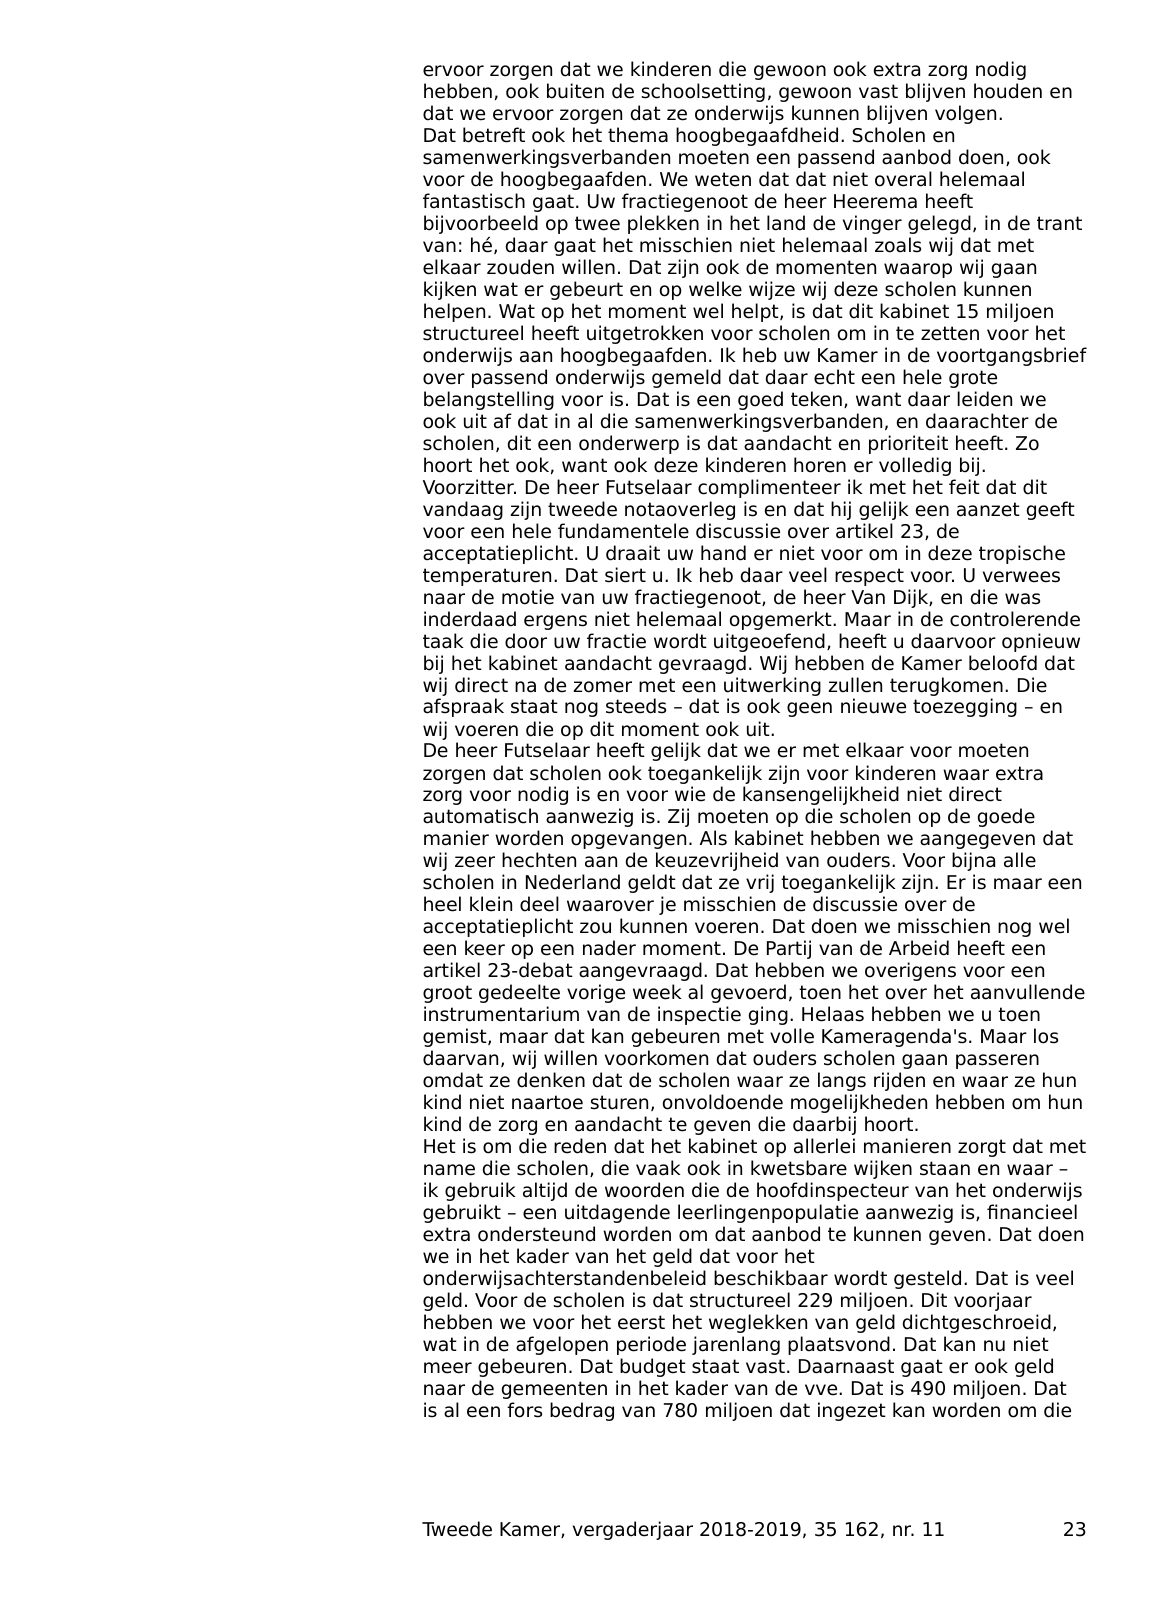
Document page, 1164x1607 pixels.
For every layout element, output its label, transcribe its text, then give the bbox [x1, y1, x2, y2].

text ervoor zorgen dat we kinderen die gewoon ook extra zorg nodig hebben, ook buiten de schoolsetting, gewoon vast blijven houden en dat we ervoor zorgen dat ze onderwijs kunnen blijven volgen. [422, 59, 1087, 125]
text Het is om die reden dat het kabinet op allerlei manieren zorgt dat met name die scholen, die vaak ook in kwetsbare wijken staan en waar – ik gebruik altijd de woorden die de hoofdinspecteur van het onderwijs gebruikt – een uitdagende leerlingenpopulatie aanwezig is, financieel extra ondersteund worden om dat aanbod te kunnen geven. Dat doen we in het kader van het geld dat voor het onderwijsachterstandenbeleid beschikbaar wordt gesteld. Dat is veel geld. Voor de scholen is dat structureel 229 miljoen. Dit voorjaar hebben we voor het eerst het weglekken van geld dichtgeschroeid, wat in de afgelopen periode jarenlang plaatsvond. Dat kan nu niet meer gebeuren. Dat budget staat vast. Daarnaast gaat er ook geld naar de gemeenten in het kader van de vve. Dat is 490 miljoen. Dat is al een fors bedrag van 780 miljoen dat ingezet kan worden om die [422, 1136, 1087, 1422]
text Dat betreft ook het thema hoogbegaafdheid. Scholen en samenwerkingsverbanden moeten een passend aanbod doen, ook voor de hoogbegaafden. We weten dat dat niet overal helemaal fantastisch gaat. Uw fractiegenoot de heer Heerema heeft bijvoorbeeld op twee plekken in het land de vinger gelegd, in de trant van: hé, daar gaat het misschien niet helemaal zoals wij dat met elkaar zouden willen. Dat zijn ook de momenten waarop wij gaan kijken wat er gebeurt en op welke wijze wij deze scholen kunnen helpen. Wat op het moment wel helpt, is dat dit kabinet 15 miljoen structureel heeft uitgetrokken voor scholen om in te zetten voor het onderwijs aan hoogbegaafden. Ik heb uw Kamer in de voortgangsbrief over passend onderwijs gemeld dat daar echt een hele grote belangstelling voor is. Dat is een goed teken, want daar leiden we ook uit af dat in al die samenwerkingsverbanden, en daarachter de scholen, dit een onderwerp is dat aandacht en prioriteit heeft. Zo hoort het ook, want ook deze kinderen horen er volledig bij. [422, 125, 1087, 477]
text Voorzitter. De heer Futselaar complimenteer ik met het feit dat dit vandaag zijn tweede notaoverleg is en dat hij gelijk een aanzet geeft voor een hele fundamentele discussie over artikel 23, de acceptatieplicht. U draait uw hand er niet voor om in deze tropische temperaturen. Dat siert u. Ik heb daar veel respect voor. U verwees naar de motie van uw fractiegenoot, de heer Van Dijk, en die was inderdaad ergens niet helemaal opgemerkt. Maar in de controlerende taak die door uw fractie wordt uitgeoefend, heeft u daarvoor opnieuw bij het kabinet aandacht gevraagd. Wij hebben de Kamer beloofd dat wij direct na de zomer met een uitwerking zullen terugkomen. Die afspraak staat nog steeds – dat is ook geen nieuwe toezegging – en wij voeren die op dit moment ook uit. [422, 477, 1087, 740]
text De heer Futselaar heeft gelijk dat we er met elkaar voor moeten zorgen dat scholen ook toegankelijk zijn voor kinderen waar extra zorg voor nodig is en voor wie de kansengelijkheid niet direct automatisch aanwezig is. Zij moeten op die scholen op de goede manier worden opgevangen. Als kabinet hebben we aangegeven dat wij zeer hechten aan de keuzevrijheid van ouders. Voor bijna alle scholen in Nederland geldt dat ze vrij toegankelijk zijn. Er is maar een heel klein deel waarover je misschien de discussie over de acceptatieplicht zou kunnen voeren. Dat doen we misschien nog wel een keer op een nader moment. De Partij van de Arbeid heeft een artikel 23-debat aangevraagd. Dat hebben we overigens voor een groot gedeelte vorige week al gevoerd, toen het over het aanvullende instrumentarium van de inspectie ging. Helaas hebben we u toen gemist, maar dat kan gebeuren met volle Kameragenda's. Maar los daarvan, wij willen voorkomen dat ouders scholen gaan passeren omdat ze denken dat de scholen waar ze langs rijden en waar ze hun kind niet naartoe sturen, onvoldoende mogelijkheden hebben om hun kind de zorg en aandacht te geven die daarbij hoort. [422, 740, 1087, 1136]
